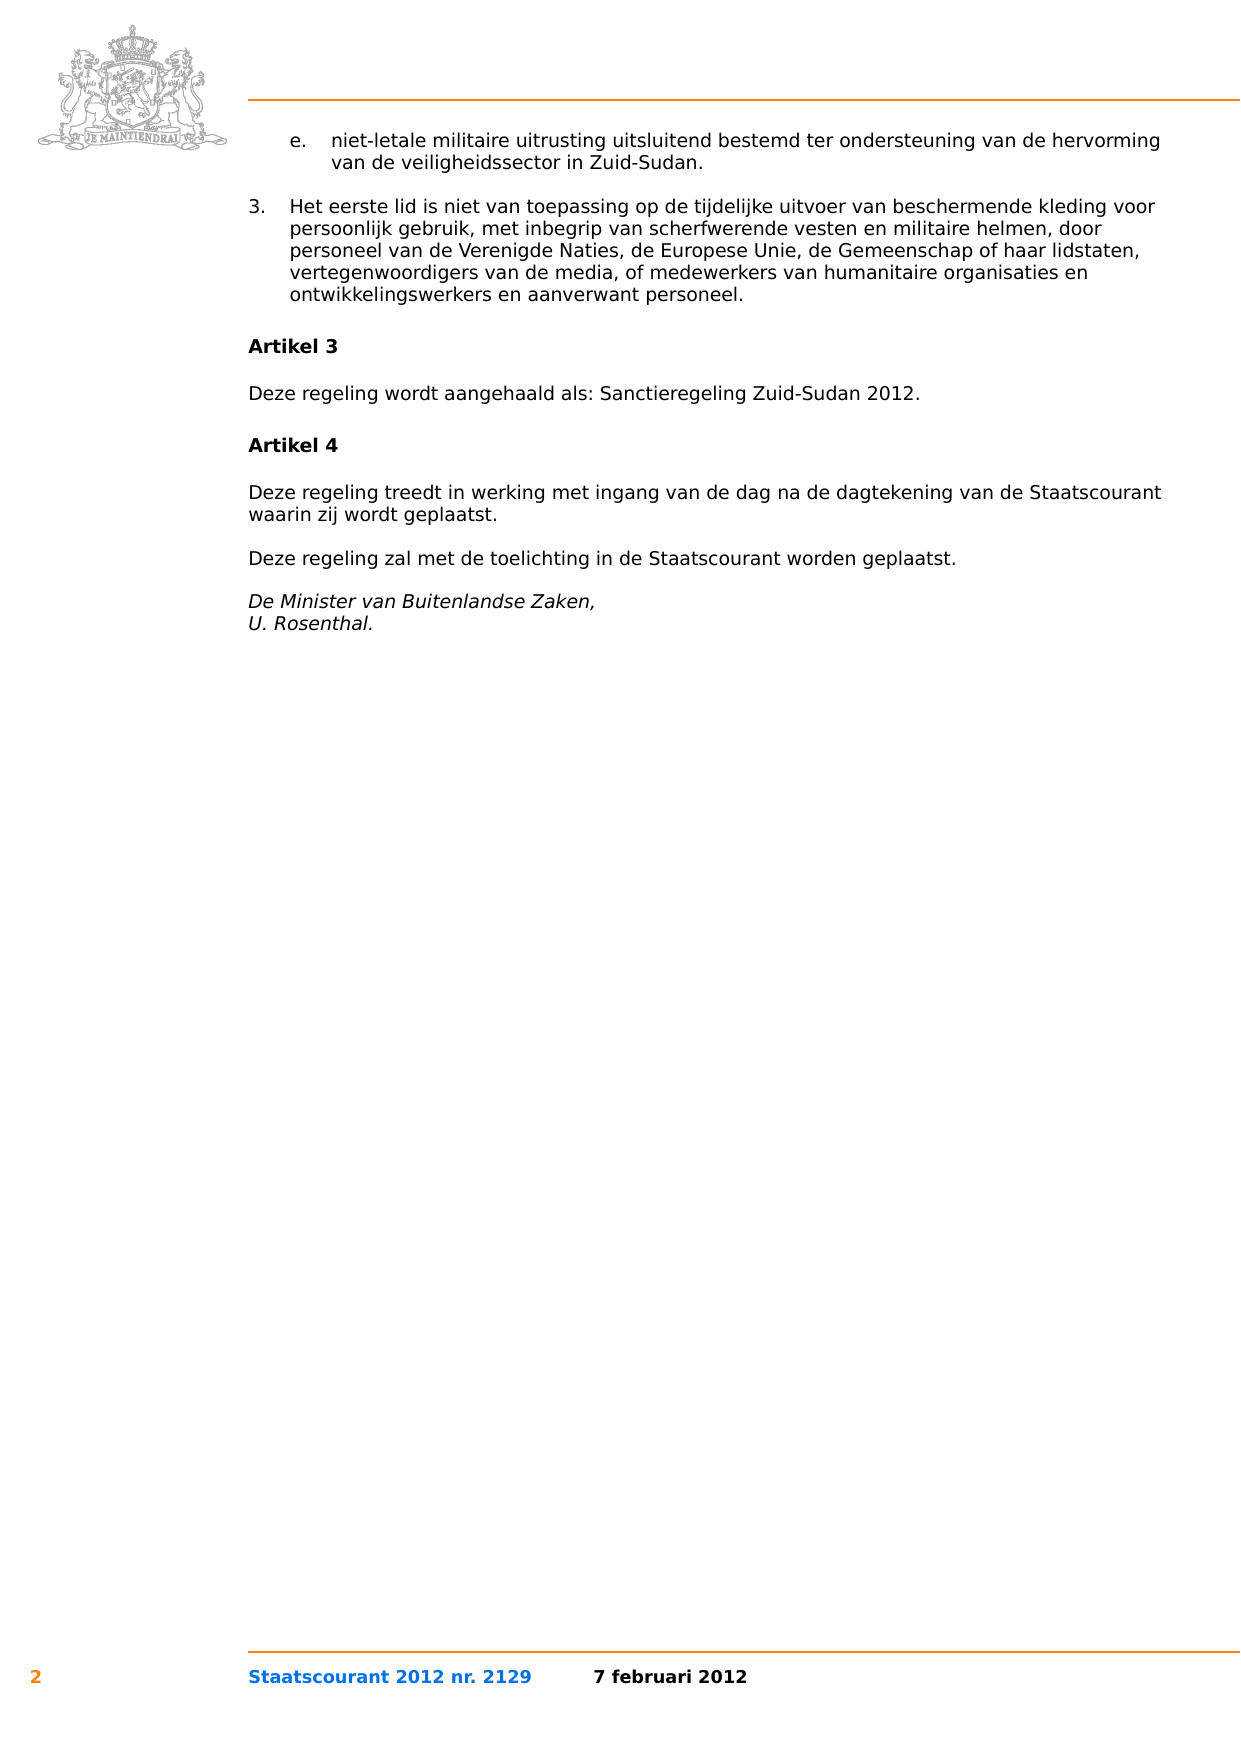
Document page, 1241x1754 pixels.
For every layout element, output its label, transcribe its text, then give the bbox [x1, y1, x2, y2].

text Deze regeling wordt aangehaald als: Sanctieregeling Zuid-Sudan 2012. [248, 383, 1163, 404]
subtitle Artikel 4 [248, 434, 1163, 457]
text 3. Het eerste lid is niet van toepassing op de tijdelijke uitvoer van beschermende kleding voor persoonlijk gebruik, met inbegrip van scherfwerende vesten en militaire helmen, door personeel van de Verenigde Naties, de Europese Unie, de Gemeenschap of haar lidstaten, vertegenwoordigers van de media, of medewerkers van humanitaire organisaties en ontwikkelingswerkers en aanverwant personeel. [248, 196, 1163, 306]
text Deze regeling zal met de toelichting in de Staatscourant worden geplaatst. [248, 547, 1163, 569]
text Deze regeling treedt in werking met ingang van de dag na de dagtekening van de Staatscourant waarin zij wordt geplaatst. [248, 482, 1163, 526]
text De Minister van Buitenlandse Zaken, U. Rosenthal. [248, 591, 1163, 635]
text e. niet-letale militaire uitrusting uitsluitend bestemd ter ondersteuning van de hervorming van de veiligheidssector in Zuid-Sudan. [289, 130, 1163, 174]
subtitle Artikel 3 [248, 336, 1163, 358]
picture [38, 25, 227, 150]
